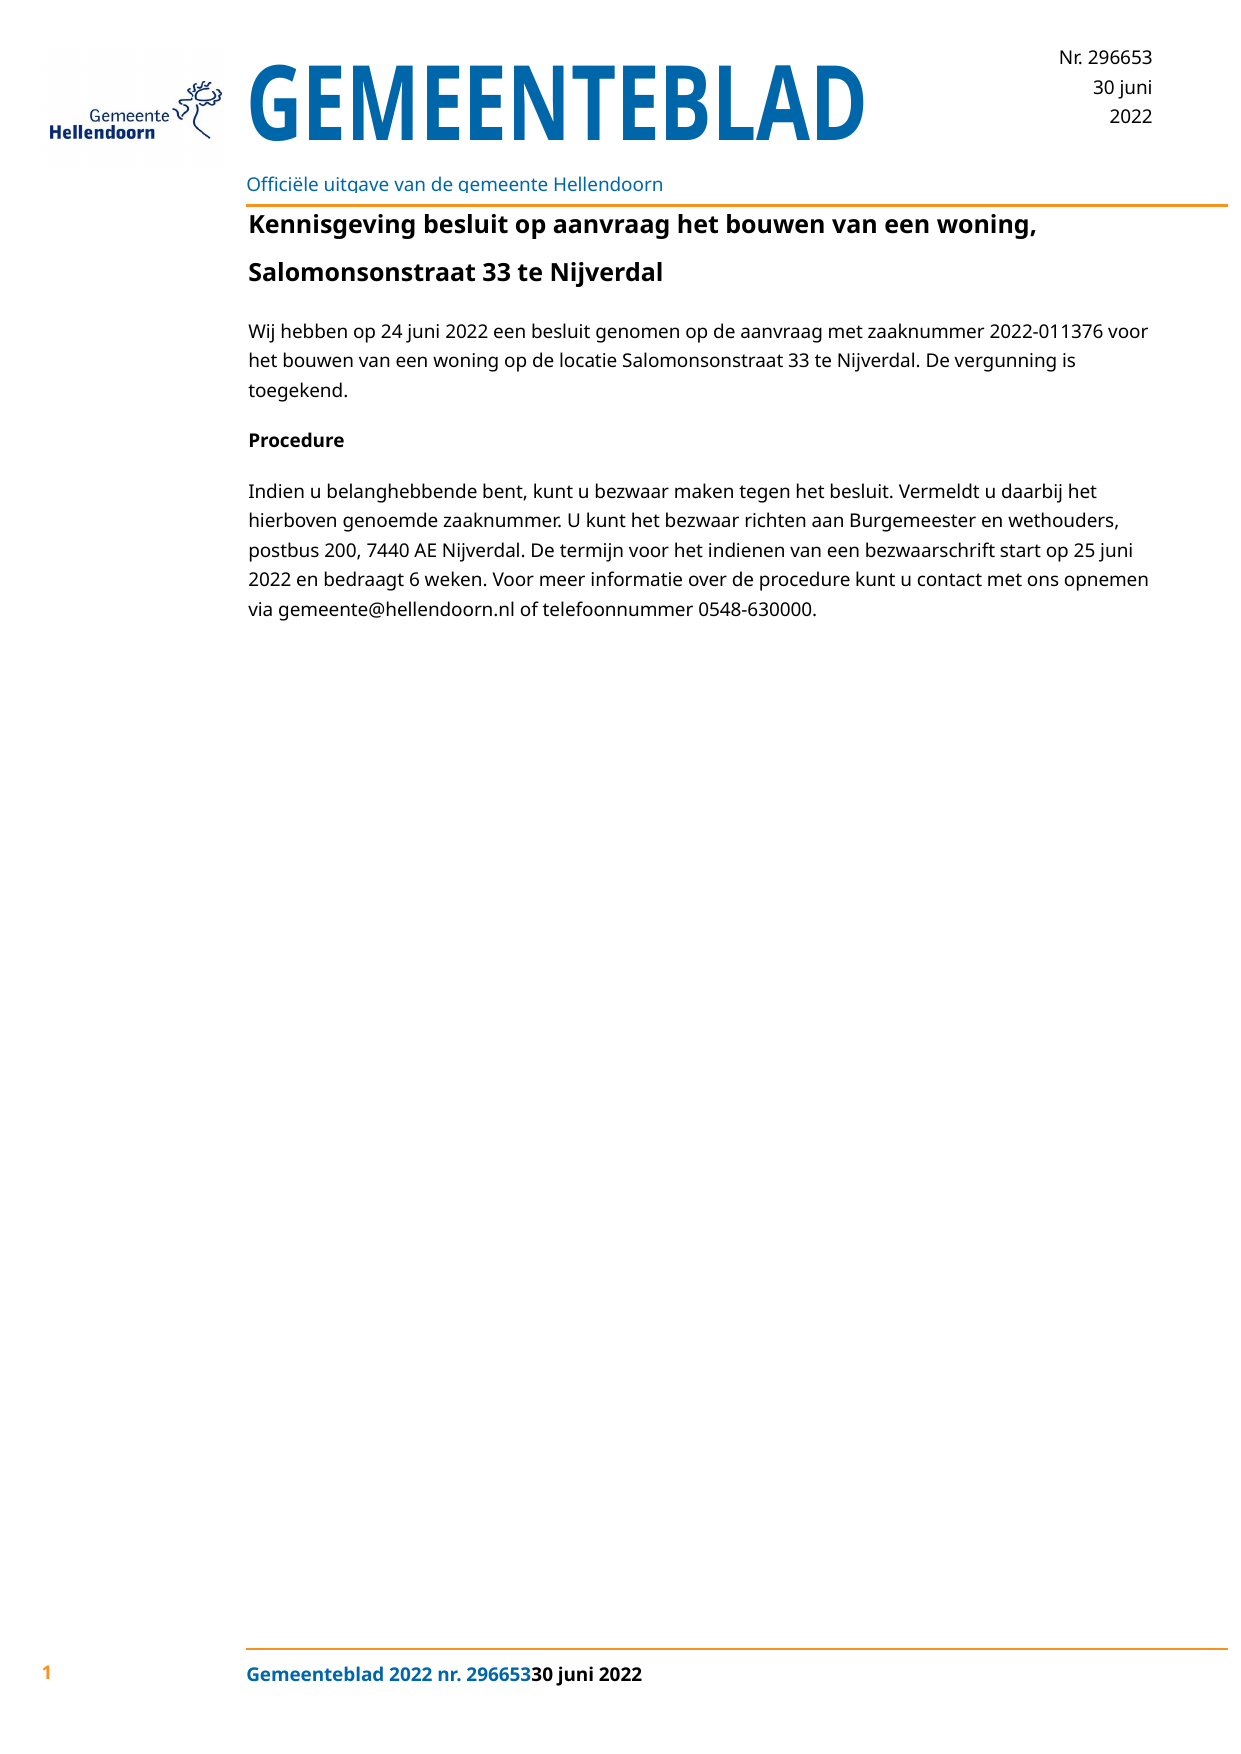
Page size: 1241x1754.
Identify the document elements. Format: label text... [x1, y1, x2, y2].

text Wij hebben op 24 juni 2022 een besluit genomen op de aanvraag met zaaknummer 2022-011376 voor het bouwen van een woning op de locatie Salomonsonstraat 33 te Nijverdal. De vergunning is toegekend. [248, 318, 1152, 403]
text Indien u belanghebbende bent, kunt u bezwaar maken tegen het besluit. Vermeldt u daarbij het hierboven genoemde zaaknummer. U kunt het bezwaar richten aan Burgemeester en wethouders, postbus 200, 7440 AE Nijverdal. De termijn voor het indienen van een bezwaarschrift start op 25 juni 2022 en bedraagt 6 weken. Voor meer informatie over de procedure kunt u contact met ons opnemen via gemeente@hellendoorn.nl of telefoonnummer 0548-630000. [248, 478, 1152, 622]
text Kennisgeving besluit op aanvraag het bouwen van een woning, Salomonsonstraat 33 te Nijverdal [248, 207, 1152, 288]
text Procedure [248, 427, 1152, 453]
picture [41, 47, 231, 172]
